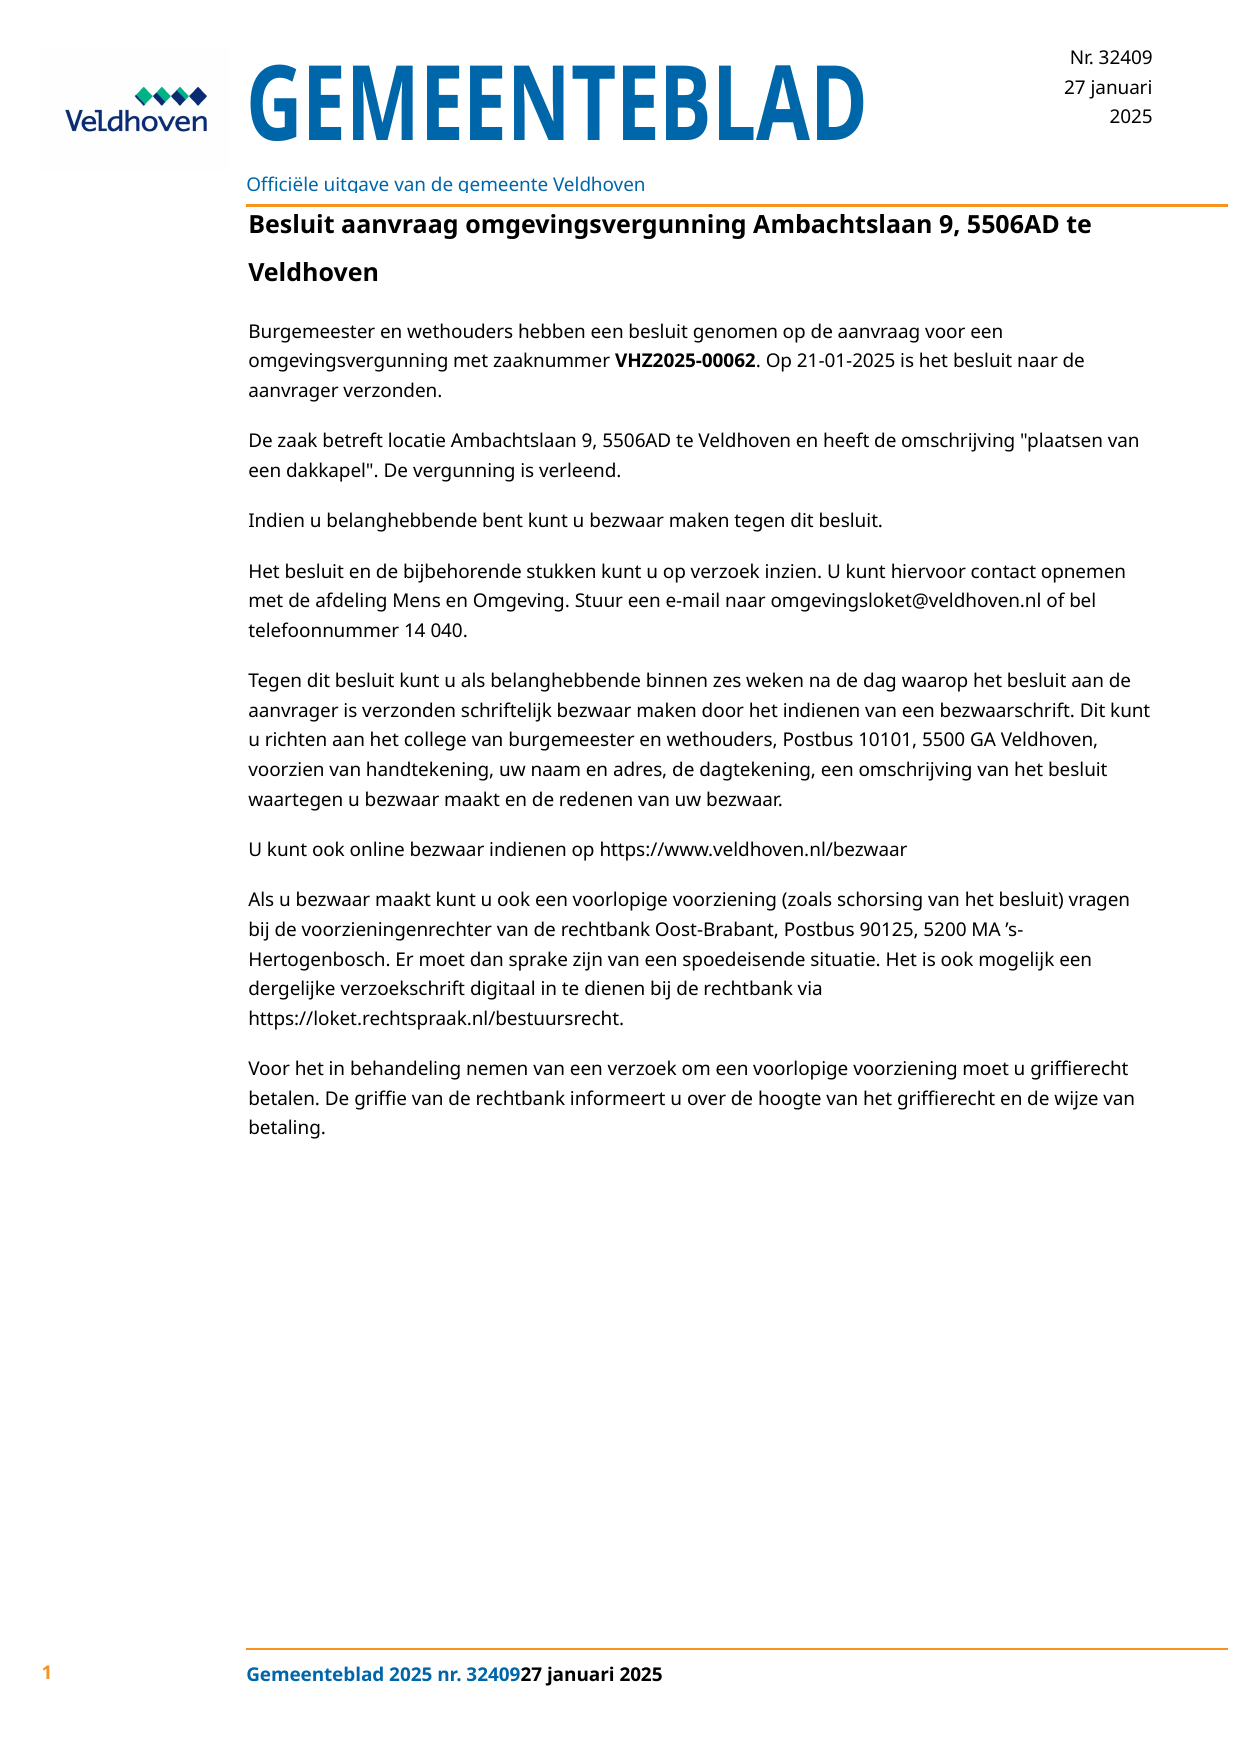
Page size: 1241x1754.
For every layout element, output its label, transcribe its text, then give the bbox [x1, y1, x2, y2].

picture [41, 47, 231, 172]
text Het besluit en de bijbehorende stukken kunt u op verzoek inzien. U kunt hiervoor contact opnemen met de afdeling Mens en Omgeving. Stuur een e-mail naar omgevingsloket@veldhoven.nl of bel telefoonnummer 14 040. [248, 558, 1152, 643]
text Besluit aanvraag omgevingsvergunning Ambachtslaan 9, 5506AD te Veldhoven [248, 207, 1152, 288]
text U kunt ook online bezwaar indienen op https://www.veldhoven.nl/bezwaar [248, 836, 1152, 862]
text Voor het in behandeling nemen van een verzoek om een voorlopige voorziening moet u griffierecht betalen. De griffie van de rechtbank informeert u over de hoogte van het griffierecht en de wijze van betaling. [248, 1055, 1152, 1140]
text Tegen dit besluit kunt u als belanghebbende binnen zes weken na de dag waarop het besluit aan de aanvrager is verzonden schriftelijk bezwaar maken door het indienen van een bezwaarschrift. Dit kunt u richten aan het college van burgemeester en wethouders, Postbus 10101, 5500 GA Veldhoven, voorzien van handtekening, uw naam en adres, de dagtekening, een omschrijving van het besluit waartegen u bezwaar maakt en de redenen van uw bezwaar. [248, 667, 1152, 812]
text De zaak betreft locatie Ambachtslaan 9, 5506AD te Veldhoven en heeft de omschrijving "plaatsen van een dakkapel". De vergunning is verleend. [248, 427, 1152, 483]
text Burgemeester en wethouders hebben een besluit genomen op de aanvraag voor een omgevingsvergunning met zaaknummer VHZ2025-00062. Op 21-01-2025 is het besluit naar de aanvrager verzonden. [248, 318, 1152, 403]
text Indien u belanghebbende bent kunt u bezwaar maken tegen dit besluit. [248, 507, 1152, 533]
text Als u bezwaar maakt kunt u ook een voorlopige voorziening (zoals schorsing van het besluit) vragen bij de voorzieningenrechter van de rechtbank Oost-Brabant, Postbus 90125, 5200 MA ’s-Hertogenbosch. Er moet dan sprake zijn van een spoedeisende situatie. Het is ook mogelijk een dergelijke verzoekschrift digitaal in te dienen bij de rechtbank via https://loket.rechtspraak.nl/bestuursrecht. [248, 887, 1152, 1031]
